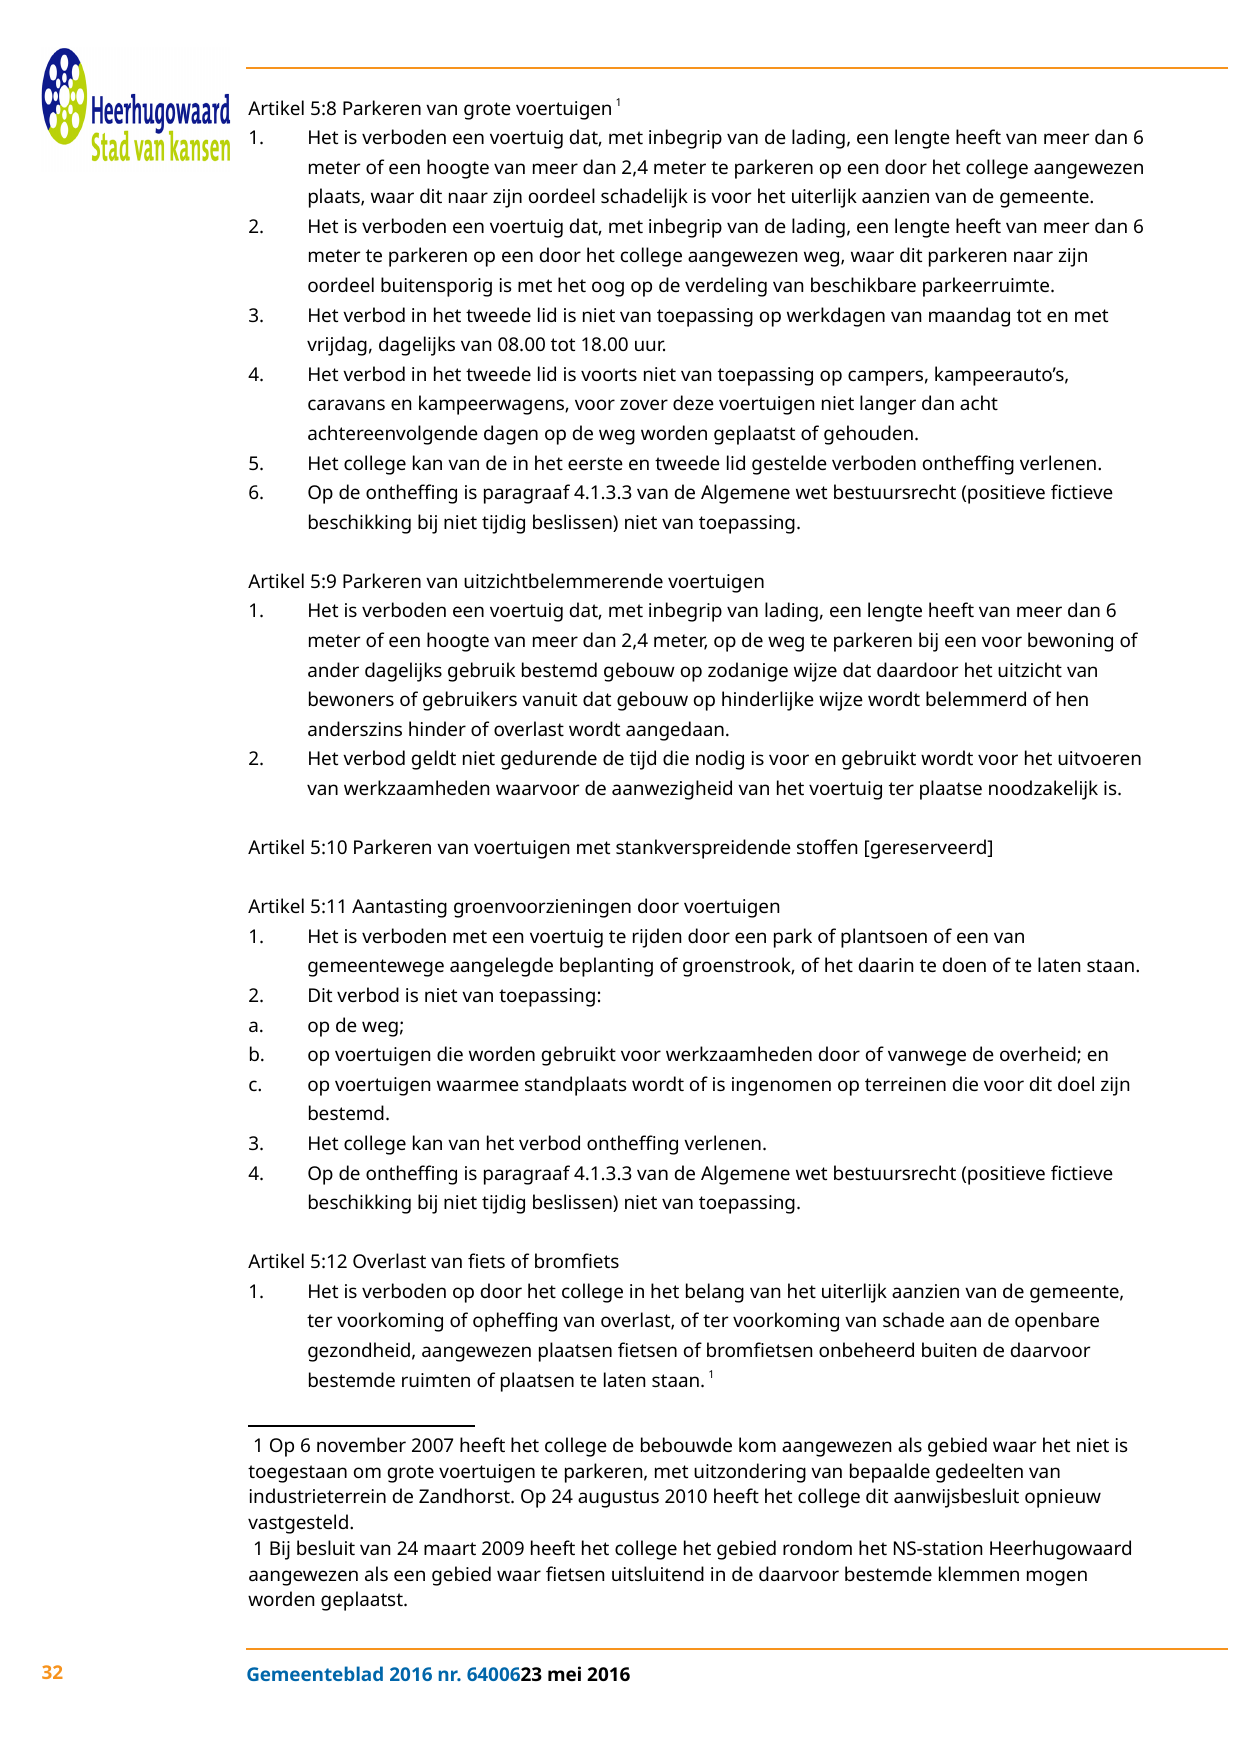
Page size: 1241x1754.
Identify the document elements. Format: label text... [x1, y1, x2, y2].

list Het is verboden een voertuig dat, met inbegrip van de lading, een lengte heeft van meer dan 6 meter of een hoogte van meer dan 2,4 meter te parkeren op een door het college aangewezen plaats, waar dit naar zijn oordeel schadelijk is voor het uiterlijk aanzien van de gemeente. [248, 124, 1152, 209]
list Bij besluit van 24 maart 2009 heeft het college het gebied rondom het NS-station Heerhugowaard aangewezen als een gebied waar fietsen uitsluitend in de daarvoor bestemde klemmen mogen worden geplaatst. [248, 1535, 1152, 1612]
list Het verbod geldt niet gedurende de tijd die nodig is voor en gebruikt wordt voor het uitvoeren van werkzaamheden waarvoor de aanwezigheid van het voertuig ter plaatse noodzakelijk is. [248, 746, 1152, 801]
list op de weg; [248, 1012, 1152, 1038]
list Op de ontheffing is paragraaf 4.1.3.3 van de Algemene wet bestuursrecht (positieve fictieve beschikking bij niet tijdig beslissen) niet van toepassing. [248, 1160, 1152, 1215]
list Het is verboden met een voertuig te rijden door een park of plantsoen of een van gemeentewege aangelegde beplanting of groenstrook, of het daarin te doen of te laten staan. [248, 923, 1152, 978]
text Artikel 5:12 Overlast van fiets of bromfiets [248, 1248, 1152, 1274]
text Artikel 5:8 Parkeren van grote voertuigen [248, 95, 1152, 121]
list Het college kan van de in het eerste en tweede lid gestelde verboden ontheffing verlenen. [248, 450, 1152, 476]
list Het verbod in het tweede lid is niet van toepassing op werkdagen van maandag tot en met vrijdag, dagelijks van 08.00 tot 18.00 uur. [248, 302, 1152, 357]
picture [41, 47, 231, 172]
list Het is verboden een voertuig dat, met inbegrip van de lading, een lengte heeft van meer dan 6 meter te parkeren op een door het college aangewezen weg, waar dit parkeren naar zijn oordeel buitensporig is met het oog op de verdeling van beschikbare parkeerruimte. [248, 213, 1152, 298]
list Dit verbod is niet van toepassing: [248, 982, 1152, 1008]
list Het is verboden op door het college in het belang van het uiterlijk aanzien van de gemeente, ter voorkoming of opheffing van overlast, of ter voorkoming van schade aan de openbare gezondheid, aangewezen plaatsen fietsen of bromfietsen onbeheerd buiten de daarvoor bestemde ruimten of plaatsen te laten staan. [248, 1278, 1152, 1393]
list op voertuigen waarmee standplaats wordt of is ingenomen op terreinen die voor dit doel zijn bestemd. [248, 1071, 1152, 1126]
list Het verbod in het tweede lid is voorts niet van toepassing op campers, kampeerauto’s, caravans en kampeerwagens, voor zover deze voertuigen niet langer dan acht achtereenvolgende dagen op de weg worden geplaatst of gehouden. [248, 361, 1152, 446]
text Artikel 5:10 Parkeren van voertuigen met stankverspreidende stoffen [gereserveerd] [248, 834, 1152, 860]
text Op 6 november 2007 heeft het college de bebouwde kom aangewezen als gebied waar het niet is toegestaan om grote voertuigen te parkeren, met uitzondering van bepaalde gedeelten van industrieterrein de Zandhorst. Op 24 augustus 2010 heeft het college dit aanwijsbesluit opnieuw vastgesteld. [248, 1432, 1152, 1535]
list op voertuigen die worden gebruikt voor werkzaamheden door of vanwege de overheid; en [248, 1041, 1152, 1067]
list Het college kan van het verbod ontheffing verlenen. [248, 1130, 1152, 1156]
list Het is verboden een voertuig dat, met inbegrip van lading, een lengte heeft van meer dan 6 meter of een hoogte van meer dan 2,4 meter, op de weg te parkeren bij een voor bewoning of ander dagelijks gebruik bestemd gebouw op zodanige wijze dat daardoor het uitzicht van bewoners of gebruikers vanuit dat gebouw op hinderlijke wijze wordt belemmerd of hen anderszins hinder of overlast wordt aangedaan. [248, 598, 1152, 742]
text Artikel 5:9 Parkeren van uitzichtbelemmerende voertuigen [248, 568, 1152, 594]
text Artikel 5:11 Aantasting groenvoorzieningen door voertuigen [248, 893, 1152, 919]
list Op de ontheffing is paragraaf 4.1.3.3 van de Algemene wet bestuursrecht (positieve fictieve beschikking bij niet tijdig beslissen) niet van toepassing. [248, 479, 1152, 535]
